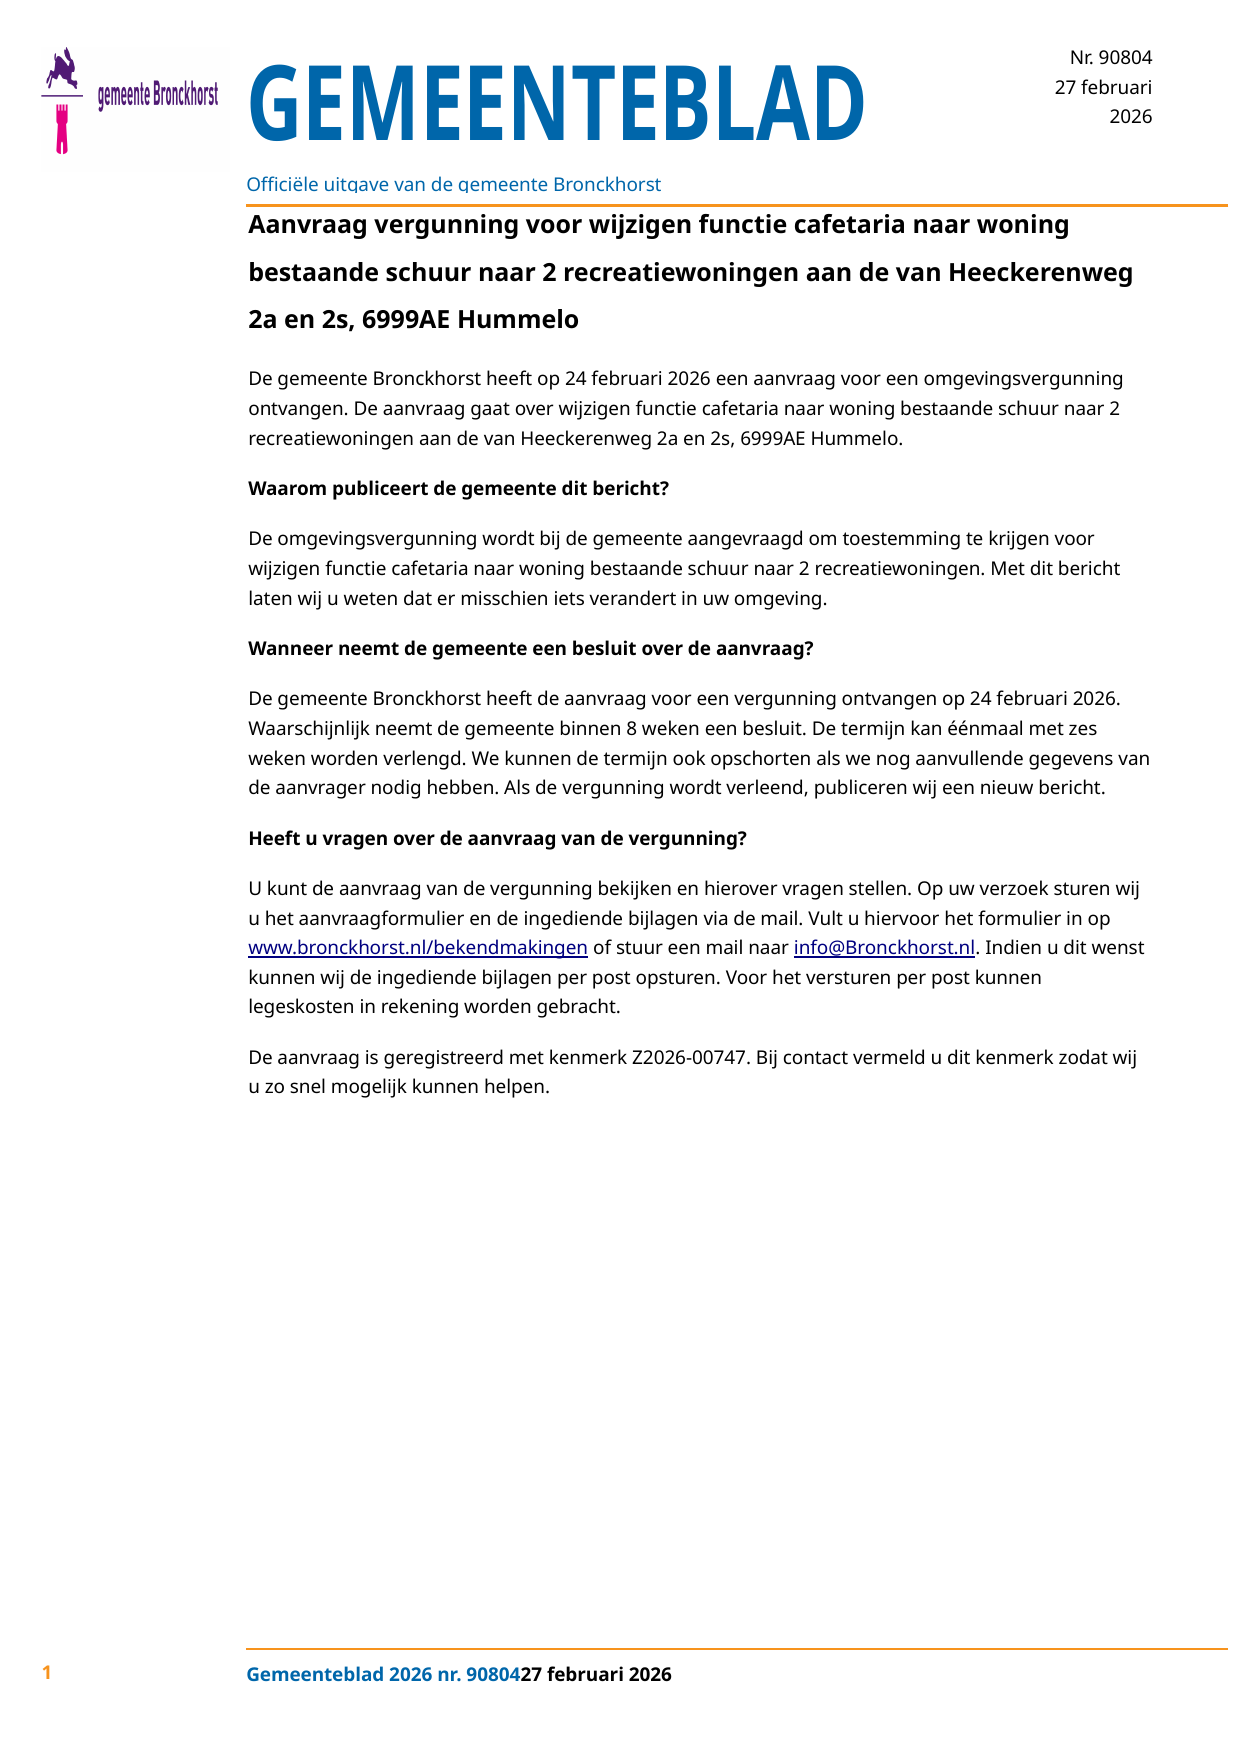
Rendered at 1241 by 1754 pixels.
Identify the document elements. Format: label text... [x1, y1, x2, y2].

text De aanvraag is geregistreerd met kenmerk Z2026-00747. Bij contact vermeld u dit kenmerk zodat wij u zo snel mogelijk kunnen helpen. [248, 1044, 1152, 1099]
text De omgevingsvergunning wordt bij de gemeente aangevraagd om toestemming te krijgen voor wijzigen functie cafetaria naar woning bestaande schuur naar 2 recreatiewoningen. Met dit bericht laten wij u weten dat er misschien iets verandert in uw omgeving. [248, 526, 1152, 610]
picture [41, 47, 231, 172]
text Aanvraag vergunning voor wijzigen functie cafetaria naar woning bestaande schuur naar 2 recreatiewoningen aan de van Heeckerenweg 2a en 2s, 6999AE Hummelo [248, 207, 1152, 336]
text Heeft u vragen over de aanvraag van de vergunning? [248, 825, 1152, 850]
text U kunt de aanvraag van de vergunning bekijken en hierover vragen stellen. Op uw verzoek sturen wij u het aanvraagformulier en de ingediende bijlagen via de mail. Vult u hiervoor het formulier in op www.bronckhorst.nl/bekendmakingen of stuur een mail naar info@Bronckhorst.nl. Indien u dit wenst kunnen wij de ingediende bijlagen per post opsturen. Voor het versturen per post kunnen legeskosten in rekening worden gebracht. [248, 875, 1152, 1019]
text Wanneer neemt de gemeente een besluit over de aanvraag? [248, 635, 1152, 661]
text Waarom publiceert de gemeente dit bericht? [248, 475, 1152, 501]
text De gemeente Bronckhorst heeft de aanvraag voor een vergunning ontvangen op 24 februari 2026. Waarschijnlijk neemt de gemeente binnen 8 weken een besluit. De termijn kan éénmaal met zes weken worden verlengd. We kunnen de termijn ook opschorten als we nog aanvullende gegevens van de aanvrager nodig hebben. Als de vergunning wordt verleend, publiceren wij een nieuw bericht. [248, 686, 1152, 800]
text De gemeente Bronckhorst heeft op 24 februari 2026 een aanvraag voor een omgevingsvergunning ontvangen. De aanvraag gaat over wijzigen functie cafetaria naar woning bestaande schuur naar 2 recreatiewoningen aan de van Heeckerenweg 2a en 2s, 6999AE Hummelo. [248, 366, 1152, 450]
